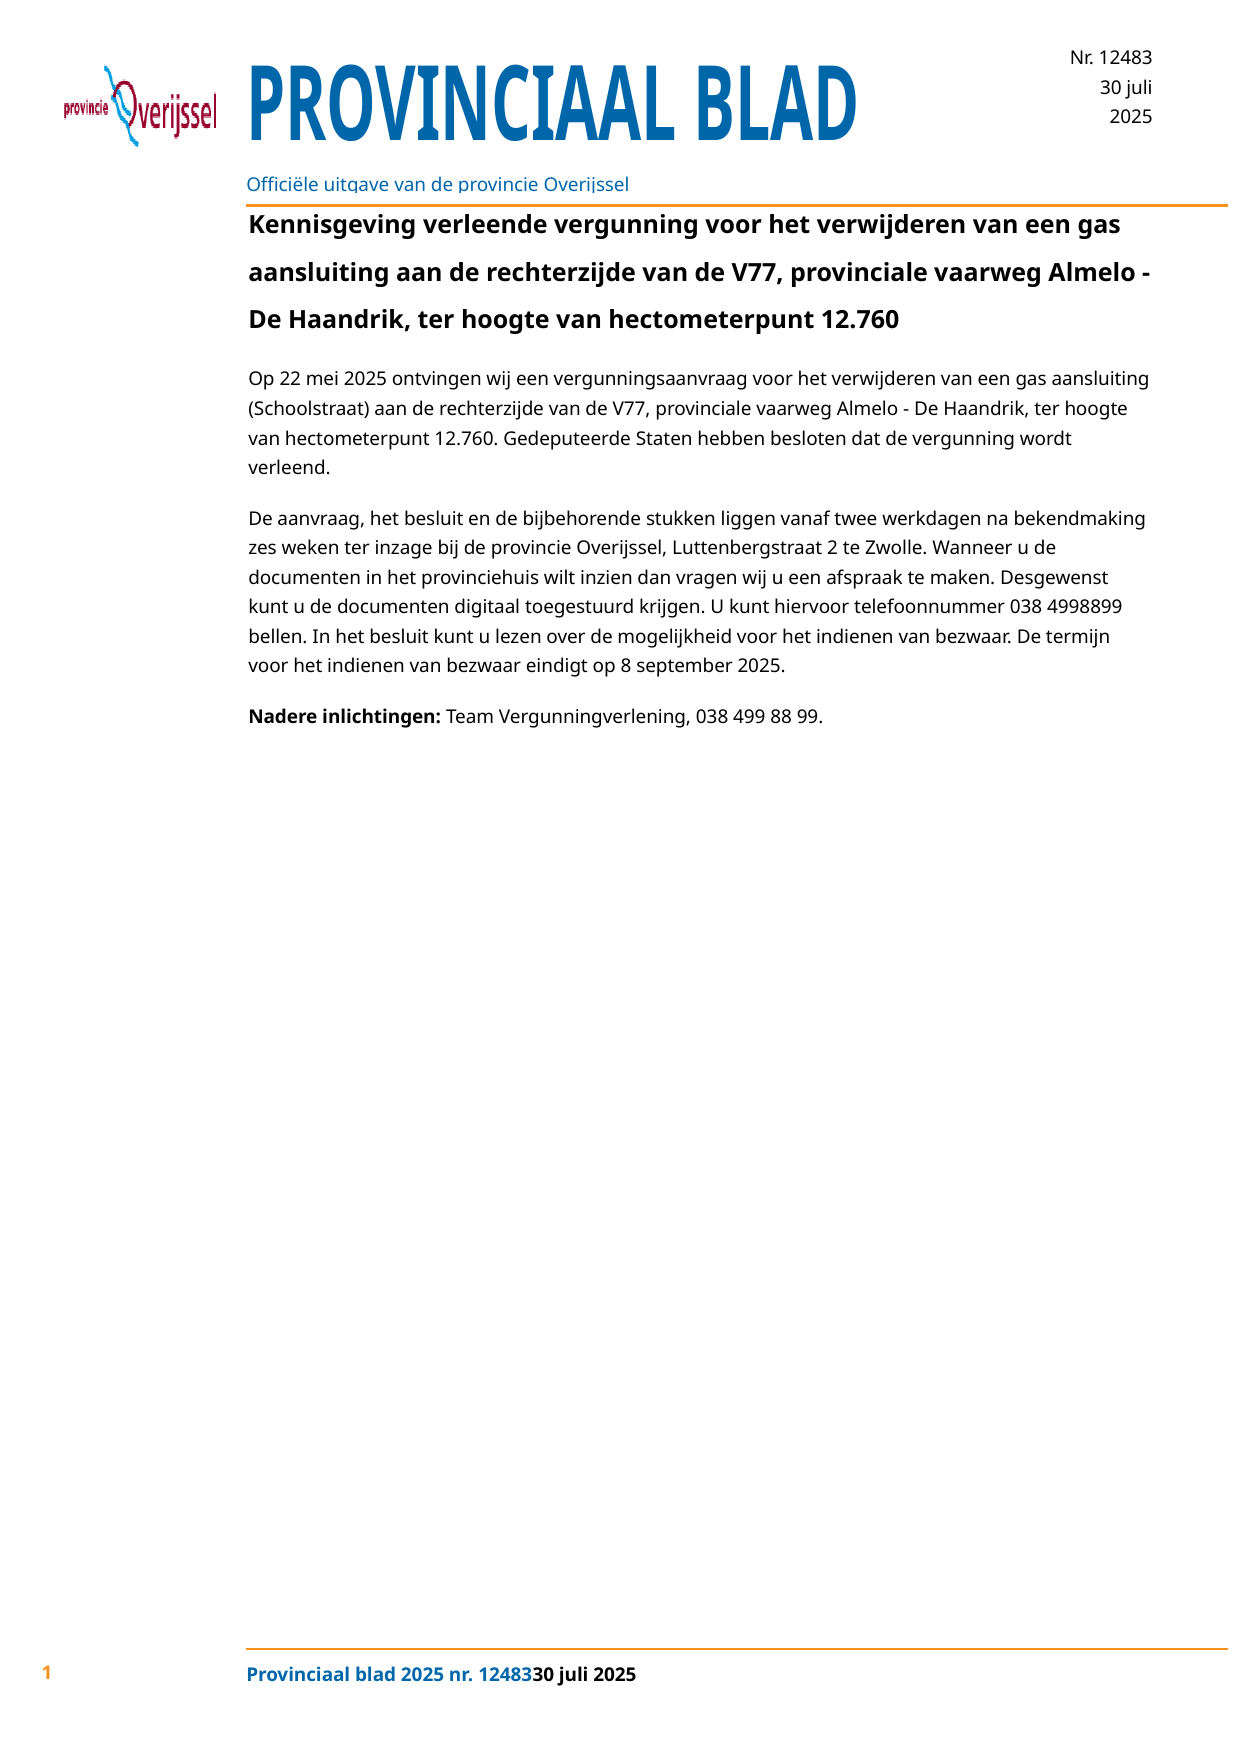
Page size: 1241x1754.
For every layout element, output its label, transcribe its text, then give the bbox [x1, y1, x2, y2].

text Nadere inlichtingen: Team Vergunningverlening, 038 499 88 99. [248, 703, 1152, 729]
text De aanvraag, het besluit en de bijbehorende stukken liggen vanaf twee werkdagen na bekendmaking zes weken ter inzage bij de provincie Overijssel, Luttenbergstraat 2 te Zwolle. Wanneer u de documenten in het provinciehuis wilt inzien dan vragen wij u een afspraak te maken. Desgewenst kunt u de documenten digitaal toegestuurd krijgen. U kunt hiervoor telefoonnummer 038 4998899 bellen. In het besluit kunt u lezen over de mogelijkheid voor het indienen van bezwaar. De termijn voor het indienen van bezwaar eindigt op 8 september 2025. [248, 505, 1152, 678]
text Kennisgeving verleende vergunning voor het verwijderen van een gas aansluiting aan de rechterzijde van de V77, provinciale vaarweg Almelo - De Haandrik, ter hoogte van hectometerpunt 12.760 [248, 207, 1152, 336]
text Op 22 mei 2025 ontvingen wij een vergunningsaanvraag voor het verwijderen van een gas aansluiting (Schoolstraat) aan de rechterzijde van de V77, provinciale vaarweg Almelo - De Haandrik, ter hoogte van hectometerpunt 12.760. Gedeputeerde Staten hebben besloten dat de vergunning wordt verleend. [248, 366, 1152, 480]
picture [41, 47, 231, 172]
